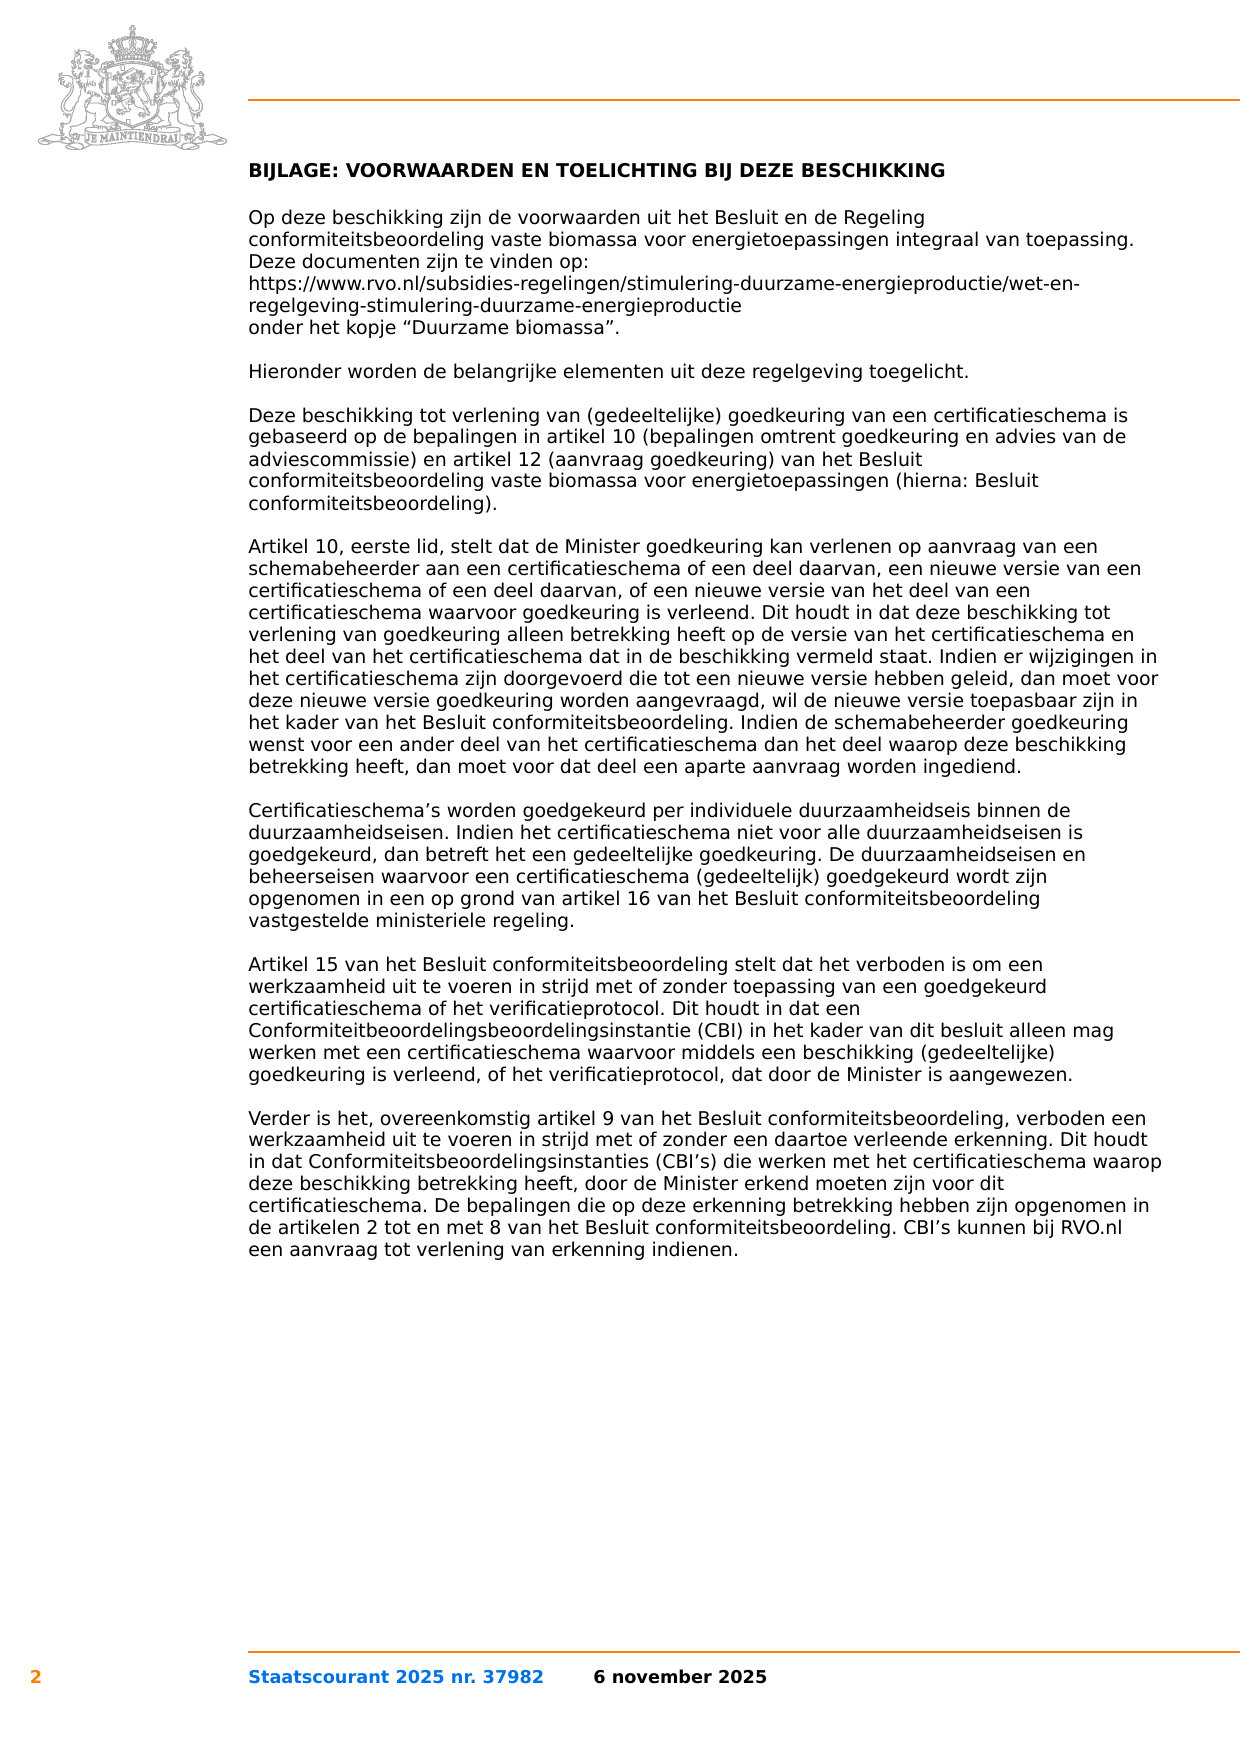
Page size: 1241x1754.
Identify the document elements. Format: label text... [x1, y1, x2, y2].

text Hieronder worden de belangrijke elementen uit deze regelgeving toegelicht. [248, 361, 1163, 383]
text Artikel 10, eerste lid, stelt dat de Minister goedkeuring kan verlenen op aanvraag van een schemabeheerder aan een certificatieschema of een deel daarvan, een nieuwe versie van een certificatieschema of een deel daarvan, of een nieuwe versie van het deel van een certificatieschema waarvoor goedkeuring is verleend. Dit houdt in dat deze beschikking tot verlening van goedkeuring alleen betrekking heeft op de versie van het certificatieschema en het deel van het certificatieschema dat in de beschikking vermeld staat. Indien er wijzigingen in het certificatieschema zijn doorgevoerd die tot een nieuwe versie hebben geleid, dan moet voor deze nieuwe versie goedkeuring worden aangevraagd, wil de nieuwe versie toepasbaar zijn in het kader van het Besluit conformiteitsbeoordeling. Indien de schemabeheerder goedkeuring wenst voor een ander deel van het certificatieschema dan het deel waarop deze beschikking betrekking heeft, dan moet voor dat deel een aparte aanvraag worden ingediend. [248, 536, 1163, 778]
subtitle BIJLAGE: VOORWAARDEN EN TOELICHTING BIJ DEZE BESCHIKKING [248, 160, 1163, 182]
text Artikel 15 van het Besluit conformiteitsbeoordeling stelt dat het verboden is om een werkzaamheid uit te voeren in strijd met of zonder toepassing van een goedgekeurd certificatieschema of het verificatieprotocol. Dit houdt in dat een Conformiteitbeoordelingsbeoordelingsinstantie (CBI) in het kader van dit besluit alleen mag werken met een certificatieschema waarvoor middels een beschikking (gedeeltelijke) goedkeuring is verleend, of het verificatieprotocol, dat door de Minister is aangewezen. [248, 954, 1163, 1086]
text https://www.rvo.nl/subsidies-regelingen/stimulering-duurzame-energieproductie/wet-en-regelgeving-stimulering-duurzame-energieproductie [248, 273, 1163, 317]
text Verder is het, overeenkomstig artikel 9 van het Besluit conformiteitsbeoordeling, verboden een werkzaamheid uit te voeren in strijd met of zonder een daartoe verleende erkenning. Dit houdt in dat Conformiteitsbeoordelingsinstanties (CBI’s) die werken met het certificatieschema waarop deze beschikking betrekking heeft, door de Minister erkend moeten zijn voor dit certificatieschema. De bepalingen die op deze erkenning betrekking hebben zijn opgenomen in de artikelen 2 tot en met 8 van het Besluit conformiteitsbeoordeling. CBI’s kunnen bij RVO.nl een aanvraag tot verlening van erkenning indienen. [248, 1107, 1163, 1261]
text Deze beschikking tot verlening van (gedeeltelijke) goedkeuring van een certificatieschema is gebaseerd op de bepalingen in artikel 10 (bepalingen omtrent goedkeuring en advies van de adviescommissie) en artikel 12 (aanvraag goedkeuring) van het Besluit conformiteitsbeoordeling vaste biomassa voor energietoepassingen (hierna: Besluit conformiteitsbeoordeling). [248, 404, 1163, 514]
text Certificatieschema’s worden goedgekeurd per individuele duurzaamheidseis binnen de duurzaamheidseisen. Indien het certificatieschema niet voor alle duurzaamheidseisen is goedgekeurd, dan betreft het een gedeeltelijke goedkeuring. De duurzaamheidseisen en beheerseisen waarvoor een certificatieschema (gedeeltelijk) goedgekeurd wordt zijn opgenomen in een op grond van artikel 16 van het Besluit conformiteitsbeoordeling vastgestelde ministeriele regeling. [248, 800, 1163, 932]
text Op deze beschikking zijn de voorwaarden uit het Besluit en de Regeling conformiteitsbeoordeling vaste biomassa voor energietoepassingen integraal van toepassing. Deze documenten zijn te vinden op: [248, 207, 1163, 273]
text onder het kopje “Duurzame biomassa”. [248, 317, 1163, 339]
picture [38, 25, 227, 150]
